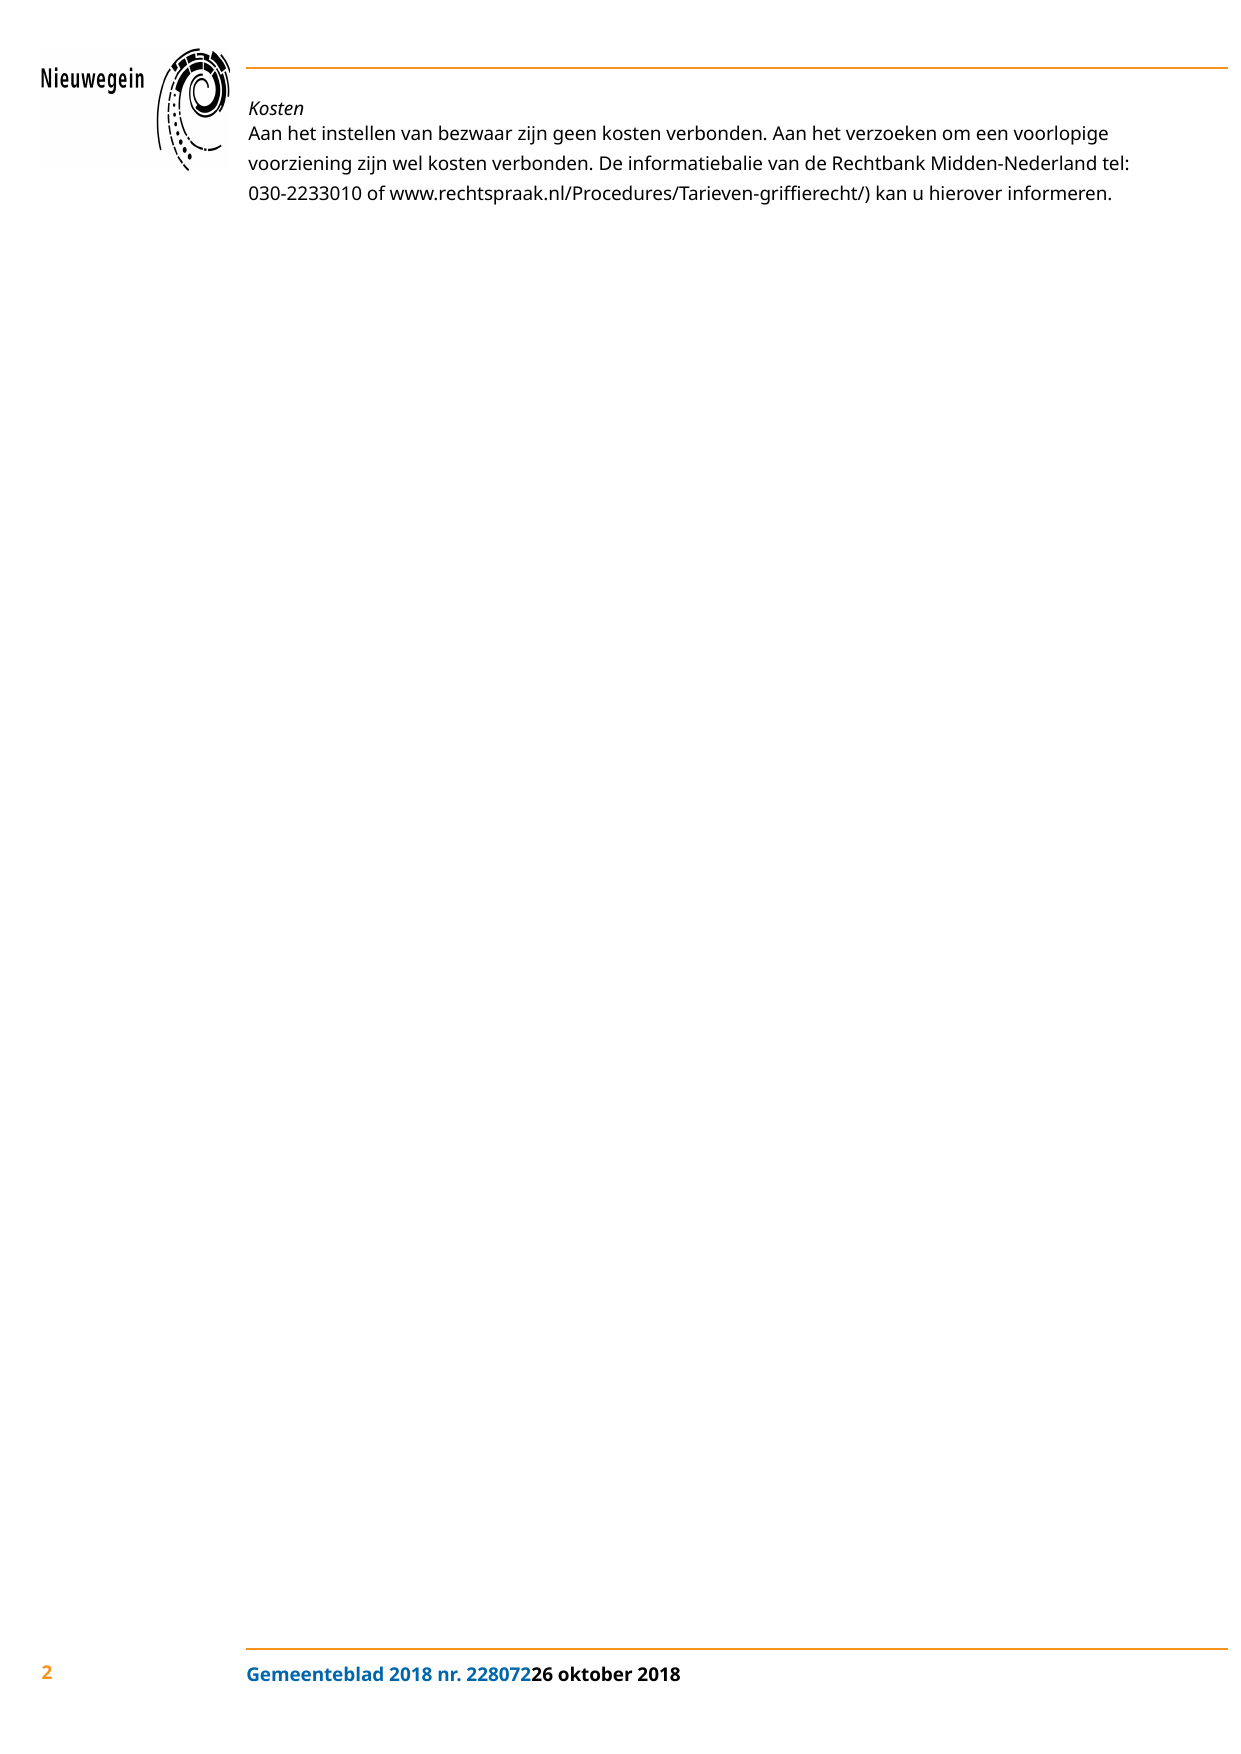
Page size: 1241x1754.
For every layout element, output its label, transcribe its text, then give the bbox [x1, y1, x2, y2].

text Aan het instellen van bezwaar zijn geen kosten verbonden. Aan het verzoeken om een voorlopige voorziening zijn wel kosten verbonden. De informatiebalie van de Rechtbank Midden-Nederland tel: 030-2233010 of www.rechtspraak.nl/Procedures/Tarieven-griffierecht/) kan u hierover informeren. [248, 121, 1152, 205]
text Kosten [248, 95, 1152, 121]
picture [41, 47, 231, 172]
